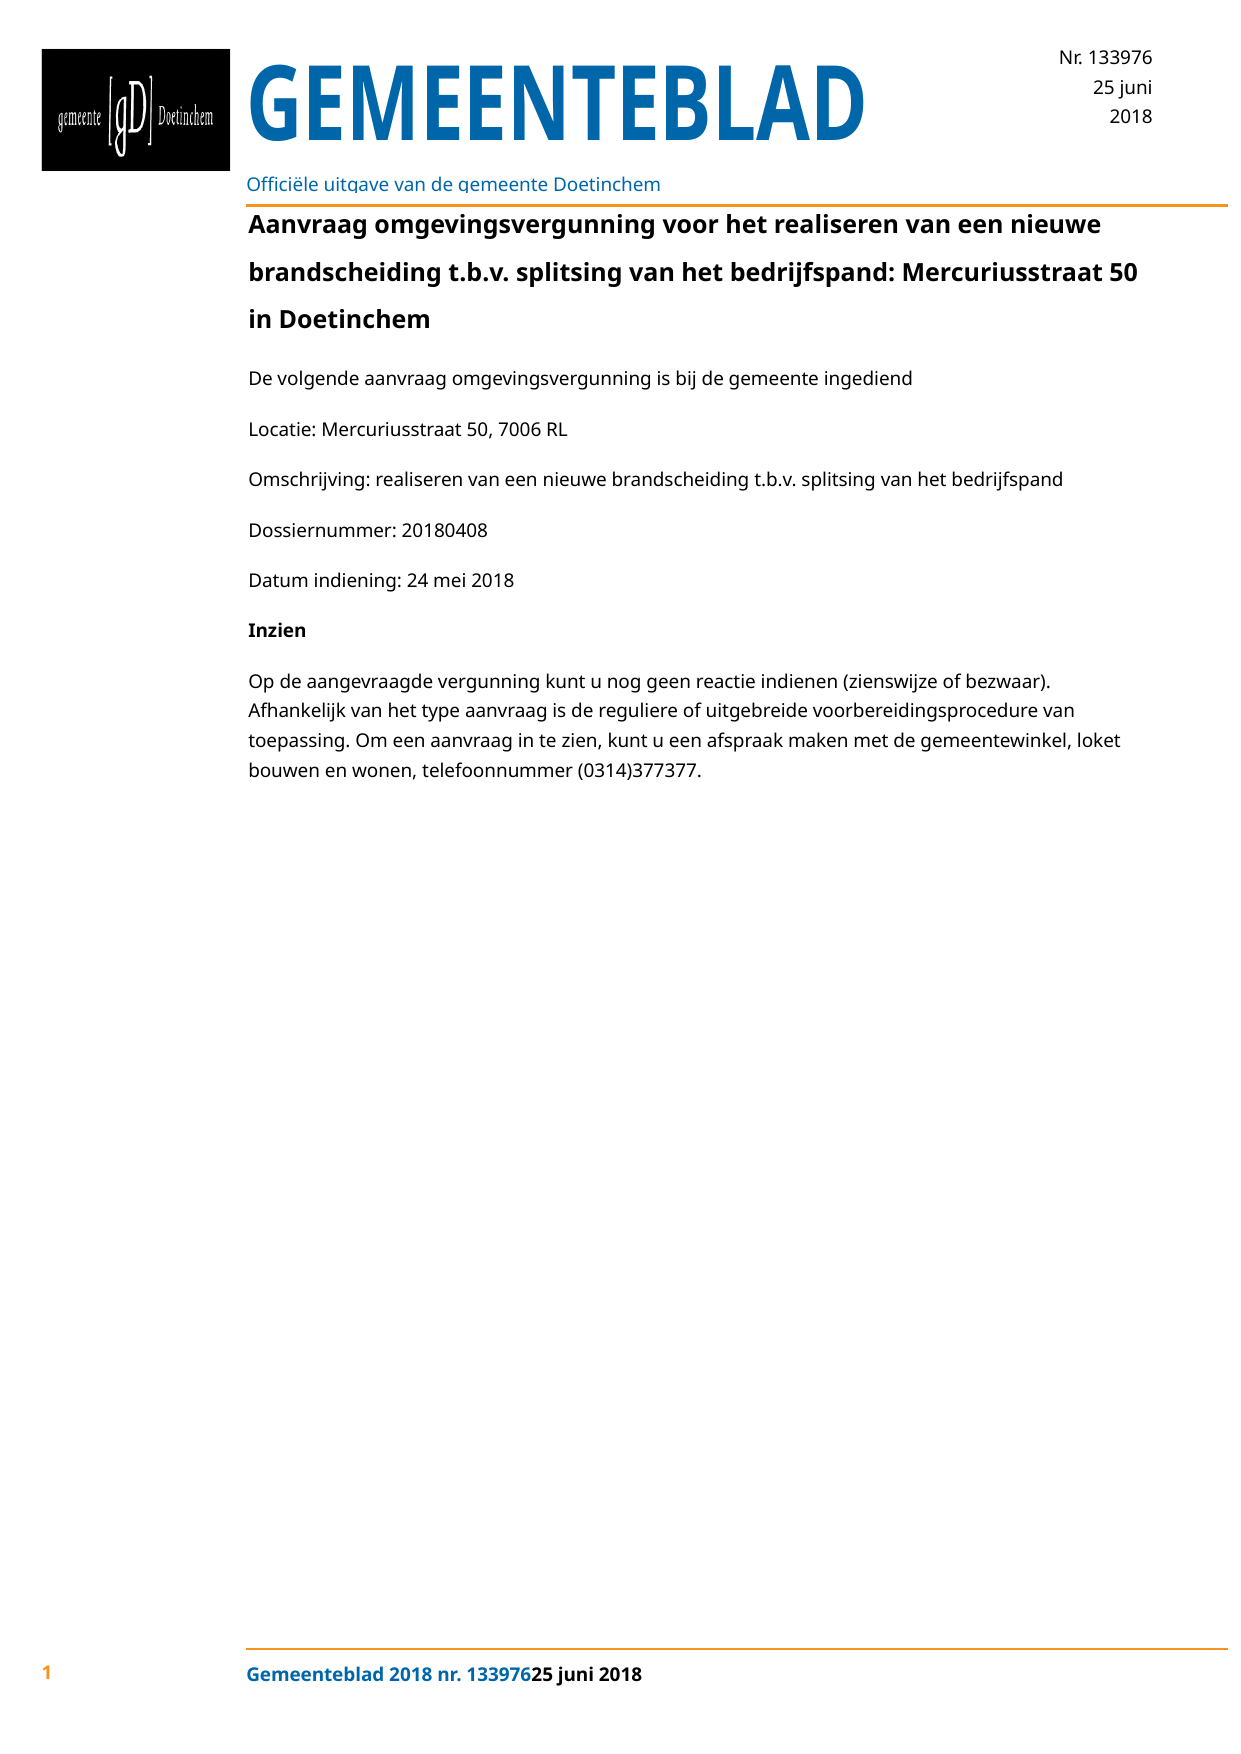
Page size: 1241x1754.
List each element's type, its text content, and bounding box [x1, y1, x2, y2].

text Dossiernummer: 20180408 [248, 517, 1152, 542]
text Datum indiening: 24 mei 2018 [248, 567, 1152, 593]
picture [41, 47, 231, 172]
text Inzien [248, 618, 1152, 643]
text Aanvraag omgevingsvergunning voor het realiseren van een nieuwe brandscheiding t.b.v. splitsing van het bedrijfspand: Mercuriusstraat 50 in Doetinchem [248, 207, 1152, 336]
text Op de aangevraagde vergunning kunt u nog geen reactie indienen (zienswijze of bezwaar). Afhankelijk van het type aanvraag is de reguliere of uitgebreide voorbereidingsprocedure van toepassing. Om een aanvraag in te zien, kunt u een afspraak maken met de gemeentewinkel, loket bouwen en wonen, telefoonnummer (0314)377377. [248, 668, 1152, 782]
text Omschrijving: realiseren van een nieuwe brandscheiding t.b.v. splitsing van het bedrijfspand [248, 466, 1152, 492]
text De volgende aanvraag omgevingsvergunning is bij de gemeente ingediend [248, 366, 1152, 391]
text Locatie: Mercuriusstraat 50, 7006 RL [248, 416, 1152, 442]
